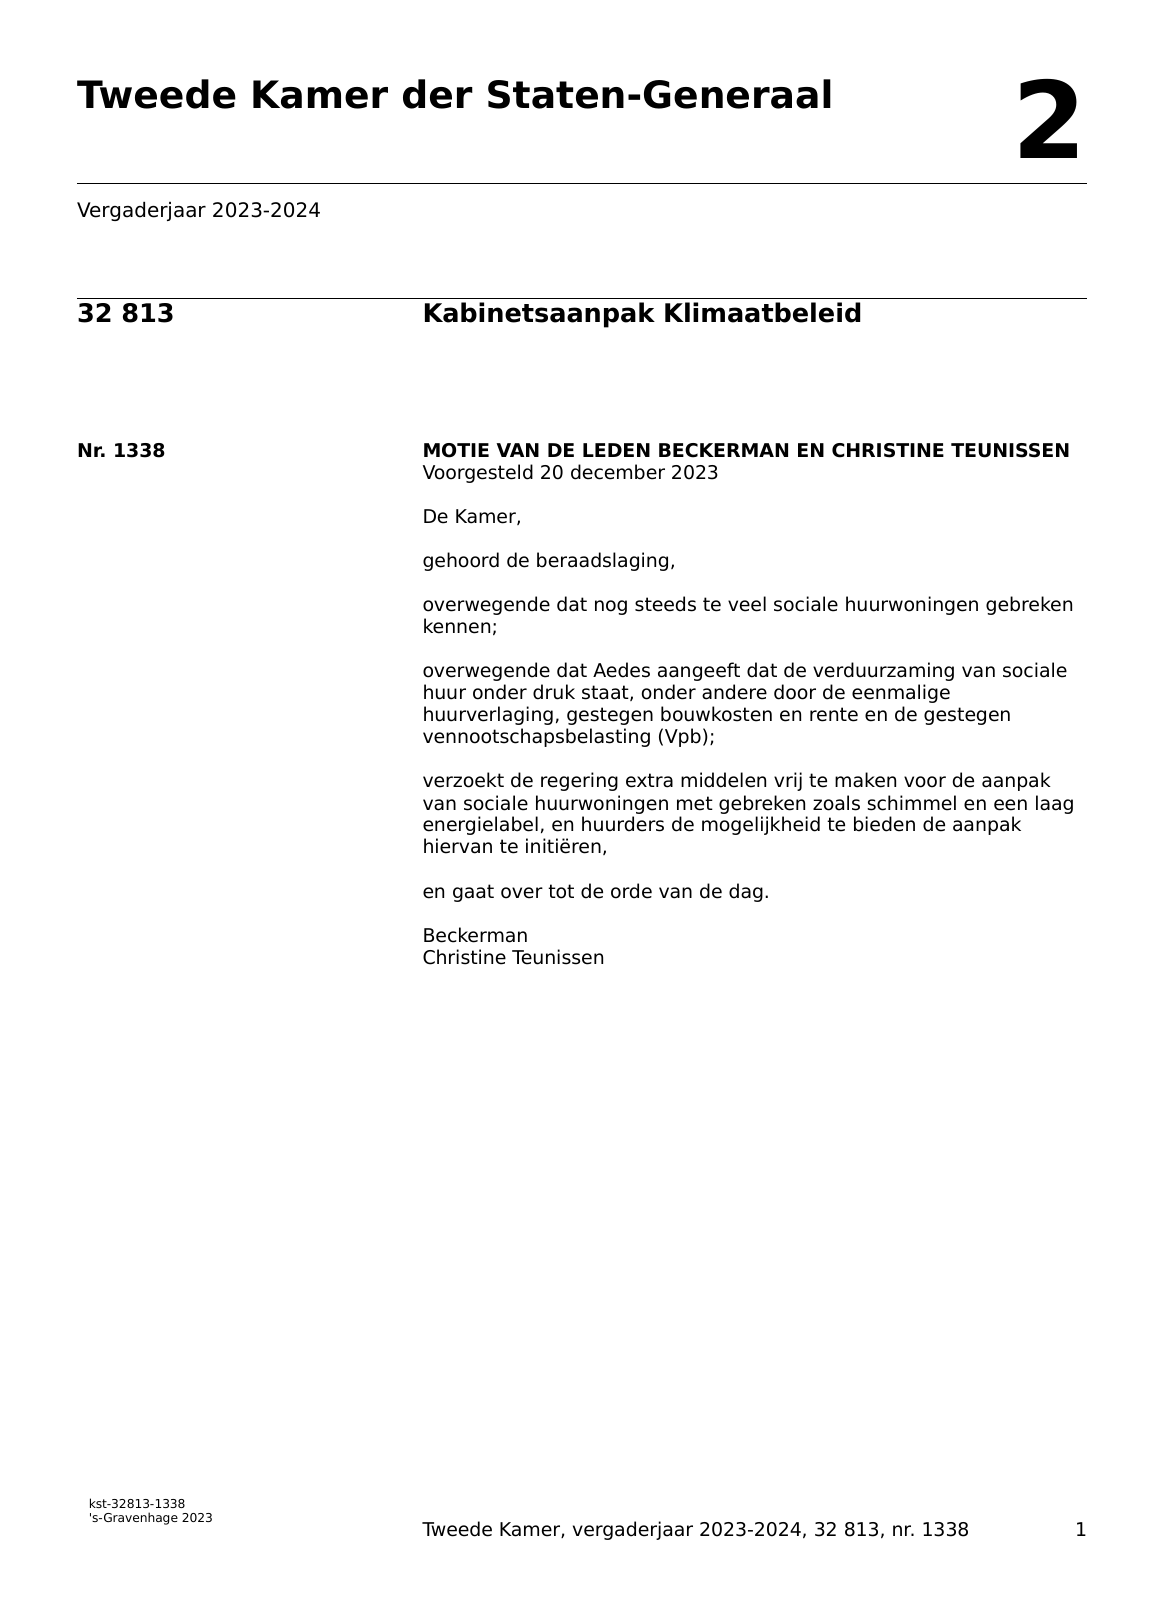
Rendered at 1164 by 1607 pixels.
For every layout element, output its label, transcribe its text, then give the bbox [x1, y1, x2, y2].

text verzoekt de regering extra middelen vrij te maken voor de aanpak van sociale huurwoningen met gebreken zoals schimmel en een laag energielabel, en huurders de mogelijkheid te bieden de aanpak hiervan te initiëren, [422, 770, 1087, 858]
subtitle Nr. 1338 MOTIE VAN DE LEDEN BECKERMAN EN CHRISTINE TEUNISSEN [77, 440, 1087, 462]
text 's-Gravenhage 2023 [88, 1511, 323, 1525]
text kst-32813-1338 [88, 1497, 323, 1511]
text en gaat over tot de orde van de dag. [422, 881, 1087, 902]
subtitle 32 813 Kabinetsaanpak Klimaatbeleid [77, 299, 1087, 329]
text De Kamer, [422, 506, 1087, 528]
text overwegende dat nog steeds te veel sociale huurwoningen gebreken kennen; [422, 594, 1087, 638]
text Beckerman [422, 925, 1087, 947]
text gehoord de beraadslaging, [422, 550, 1087, 572]
table_header Tweede Kamer der Staten-Generaal [77, 59, 886, 183]
text overwegende dat Aedes aangeeft dat de verduurzaming van sociale huur onder druk staat, onder andere door de eenmalige huurverlaging, gestegen bouwkosten en rente en de gestegen vennootschapsbelasting (Vpb); [422, 660, 1087, 748]
text Christine Teunissen [422, 947, 1087, 969]
table_header 2 [886, 59, 1087, 183]
text Voorgesteld 20 december 2023 [422, 462, 1087, 484]
table_cell Vergaderjaar 2023-2024 [77, 184, 1087, 298]
